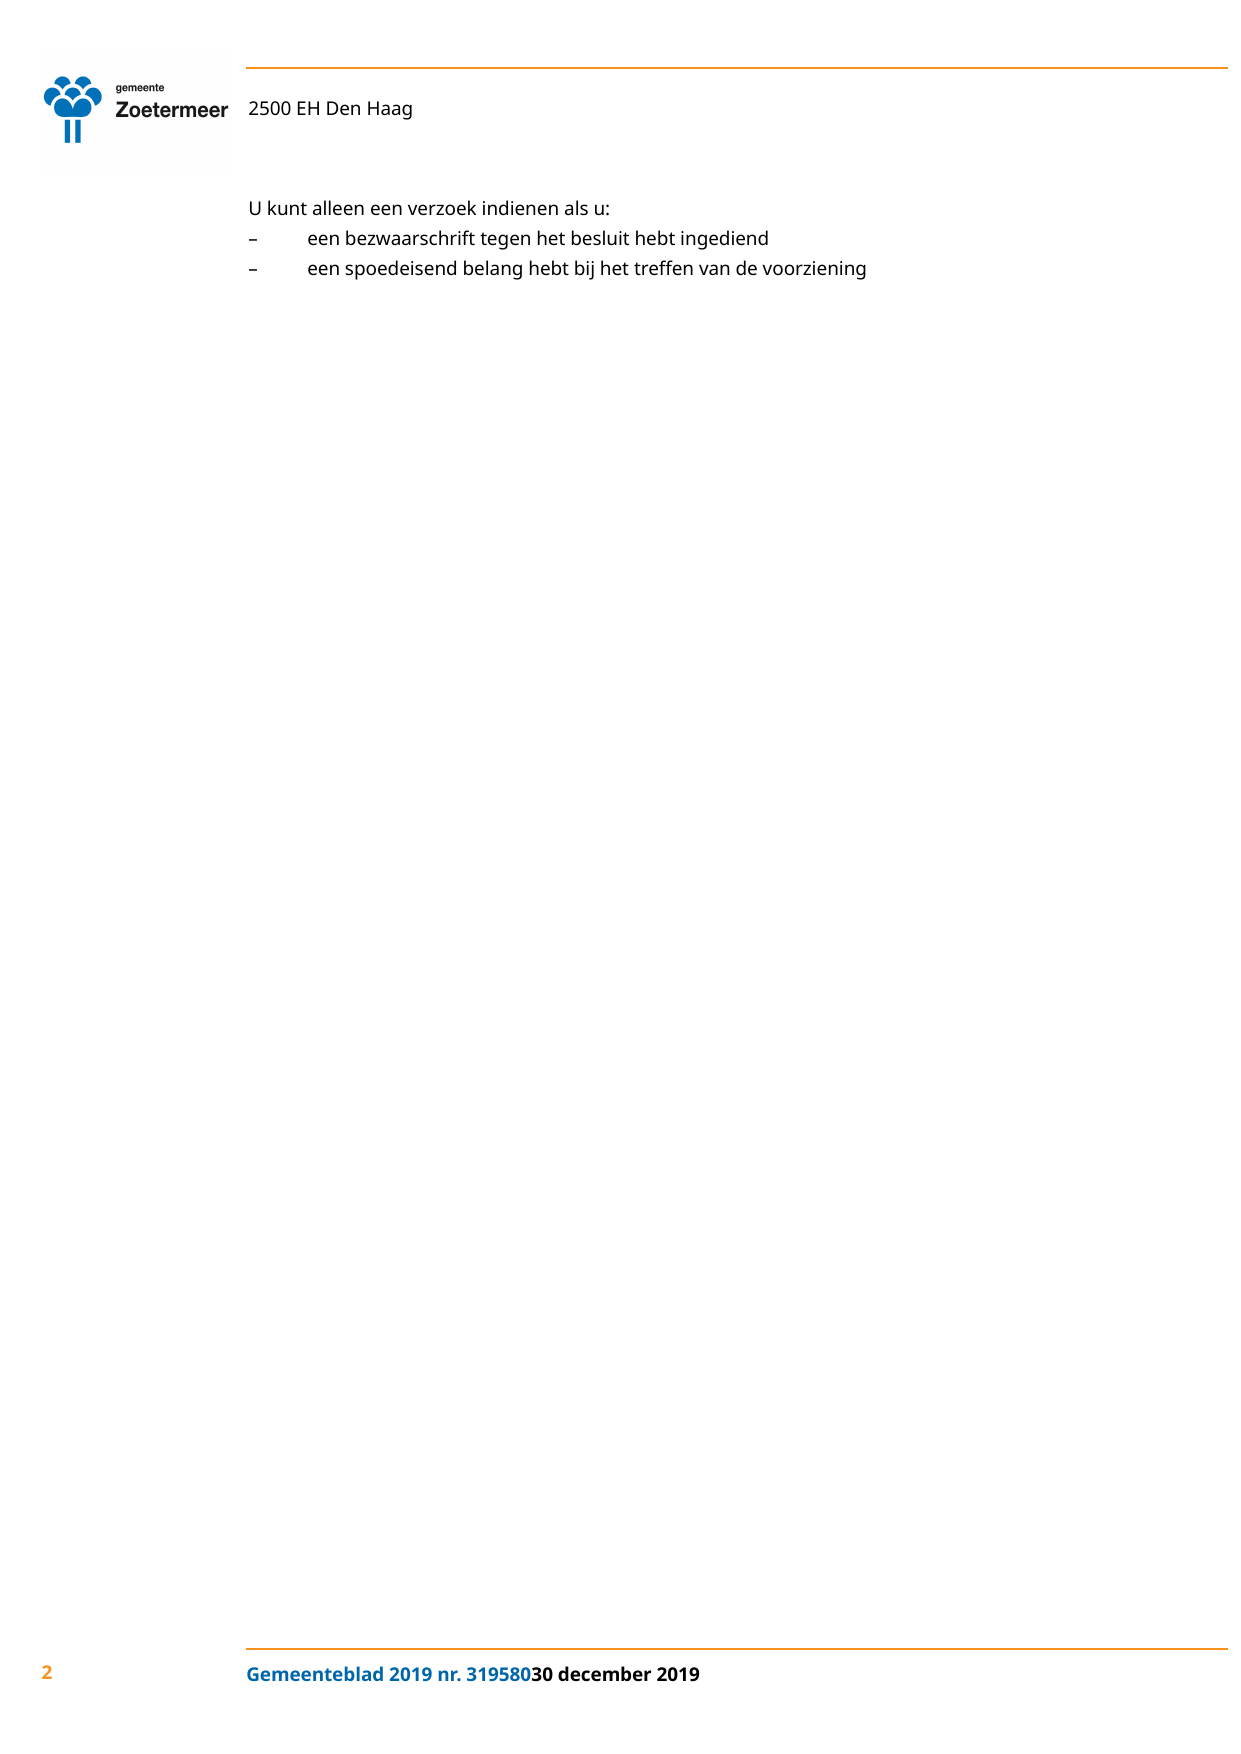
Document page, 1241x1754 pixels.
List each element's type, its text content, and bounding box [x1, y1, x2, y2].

list een bezwaarschrift tegen het besluit hebt ingediend [248, 225, 1152, 251]
list een spoedeisend belang hebt bij het treffen van de voorziening [248, 255, 1152, 281]
text 2500 EH Den Haag [248, 95, 1152, 121]
picture [41, 47, 231, 172]
text U kunt alleen een verzoek indienen als u: [248, 196, 1152, 221]
